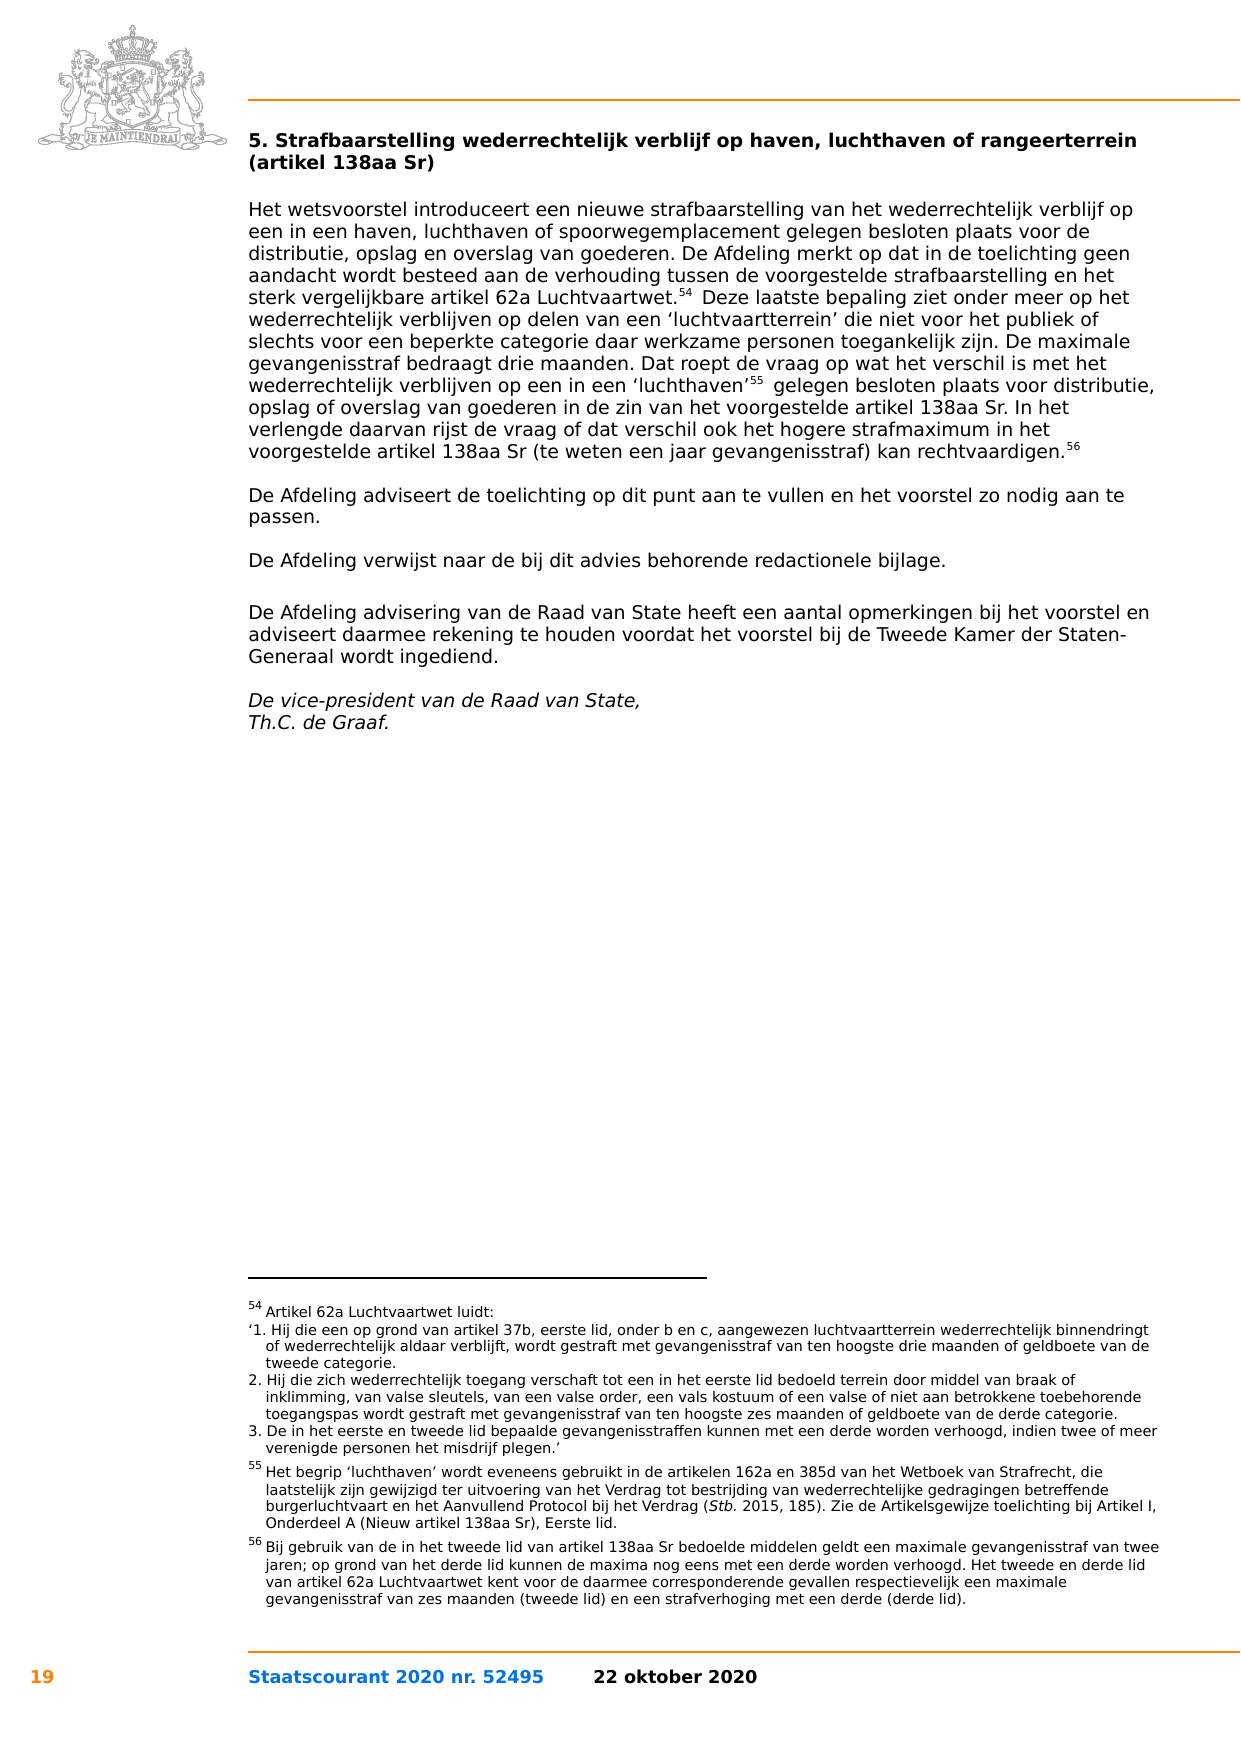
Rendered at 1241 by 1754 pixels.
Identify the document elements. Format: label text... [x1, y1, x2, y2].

text Artikel 62a Luchtvaartwet luidt: [248, 1299, 1163, 1322]
text ‘1. Hij die een op grond van artikel 37b, eerste lid, onder b en c, aangewezen luchtvaartterrein wederrechtelijk binnendringt of wederrechtelijk aldaar verblijft, wordt gestraft met gevangenisstraf van ten hoogste drie maanden of geldboete van de tweede categorie. [248, 1322, 1163, 1372]
text De Afdeling adviseert de toelichting op dit punt aan te vullen en het voorstel zo nodig aan te passen. [248, 484, 1163, 528]
text De vice-president van de Raad van State, Th.C. de Graaf. [248, 690, 1163, 734]
picture [38, 25, 227, 150]
text Bij gebruik van de in het tweede lid van artikel 138aa Sr bedoelde middelen geldt een maximale gevangenisstraf van twee jaren; op grond van het derde lid kunnen de maxima nog eens met een derde worden verhoogd. Het tweede en derde lid van artikel 62a Luchtvaartwet kent voor de daarmee corresponderende gevallen respectievelijk een maximale gevangenisstraf van zes maanden (tweede lid) en een strafverhoging met een derde (derde lid). [248, 1535, 1163, 1608]
text De Afdeling advisering van de Raad van State heeft een aantal opmerkingen bij het voorstel en adviseert daarmee rekening te houden voordat het voorstel bij de Tweede Kamer der Staten-Generaal wordt ingediend. [248, 602, 1163, 668]
text Het begrip ‘luchthaven’ wordt eveneens gebruikt in de artikelen 162a en 385d van het Wetboek van Strafrecht, die laatstelijk zijn gewijzigd ter uitvoering van het Verdrag tot bestrijding van wederrechtelijke gedragingen betreffende burgerluchtvaart en het Aanvullend Protocol bij het Verdrag (Stb. 2015, 185). Zie de Artikelsgewijze toelichting bij Artikel I, Onderdeel A (Nieuw artikel 138aa Sr), Eerste lid. [248, 1459, 1163, 1532]
text De Afdeling verwijst naar de bij dit advies behorende redactionele bijlage. [248, 550, 1163, 572]
text 3. De in het eerste en tweede lid bepaalde gevangenisstraffen kunnen met een derde worden verhoogd, indien twee of meer verenigde personen het misdrijf plegen.’ [248, 1423, 1163, 1457]
text Het wetsvoorstel introduceert een nieuwe strafbaarstelling van het wederrechtelijk verblijf op een in een haven, luchthaven of spoorwegemplacement gelegen besloten plaats voor de distributie, opslag en overslag van goederen. De Afdeling merkt op dat in de toelichting geen aandacht wordt besteed aan de verhouding tussen de voorgestelde strafbaarstelling en het sterk vergelijkbare artikel 62a Luchtvaartwet. Deze laatste bepaling ziet onder meer op het wederrechtelijk verblijven op delen van een ‘luchtvaartterrein’ die niet voor het publiek of slechts voor een beperkte categorie daar werkzame personen toegankelijk zijn. De maximale gevangenisstraf bedraagt drie maanden. Dat roept de vraag op wat het verschil is met het wederrechtelijk verblijven op een in een ‘luchthaven’ gelegen besloten plaats voor distributie, opslag of overslag van goederen in de zin van het voorgestelde artikel 138aa Sr. In het verlengde daarvan rijst de vraag of dat verschil ook het hogere strafmaximum in het voorgestelde artikel 138aa Sr (te weten een jaar gevangenisstraf) kan rechtvaardigen. [248, 199, 1163, 463]
text 2. Hij die zich wederrechtelijk toegang verschaft tot een in het eerste lid bedoeld terrein door middel van braak of inklimming, van valse sleutels, van een valse order, een vals kostuum of een valse of niet aan betrokkene toebehorende toegangspas wordt gestraft met gevangenisstraf van ten hoogste zes maanden of geldboete van de derde categorie. [248, 1372, 1163, 1423]
subtitle 5. Strafbaarstelling wederrechtelijk verblijf op haven, luchthaven of rangeerterrein (artikel 138aa Sr) [248, 130, 1163, 174]
